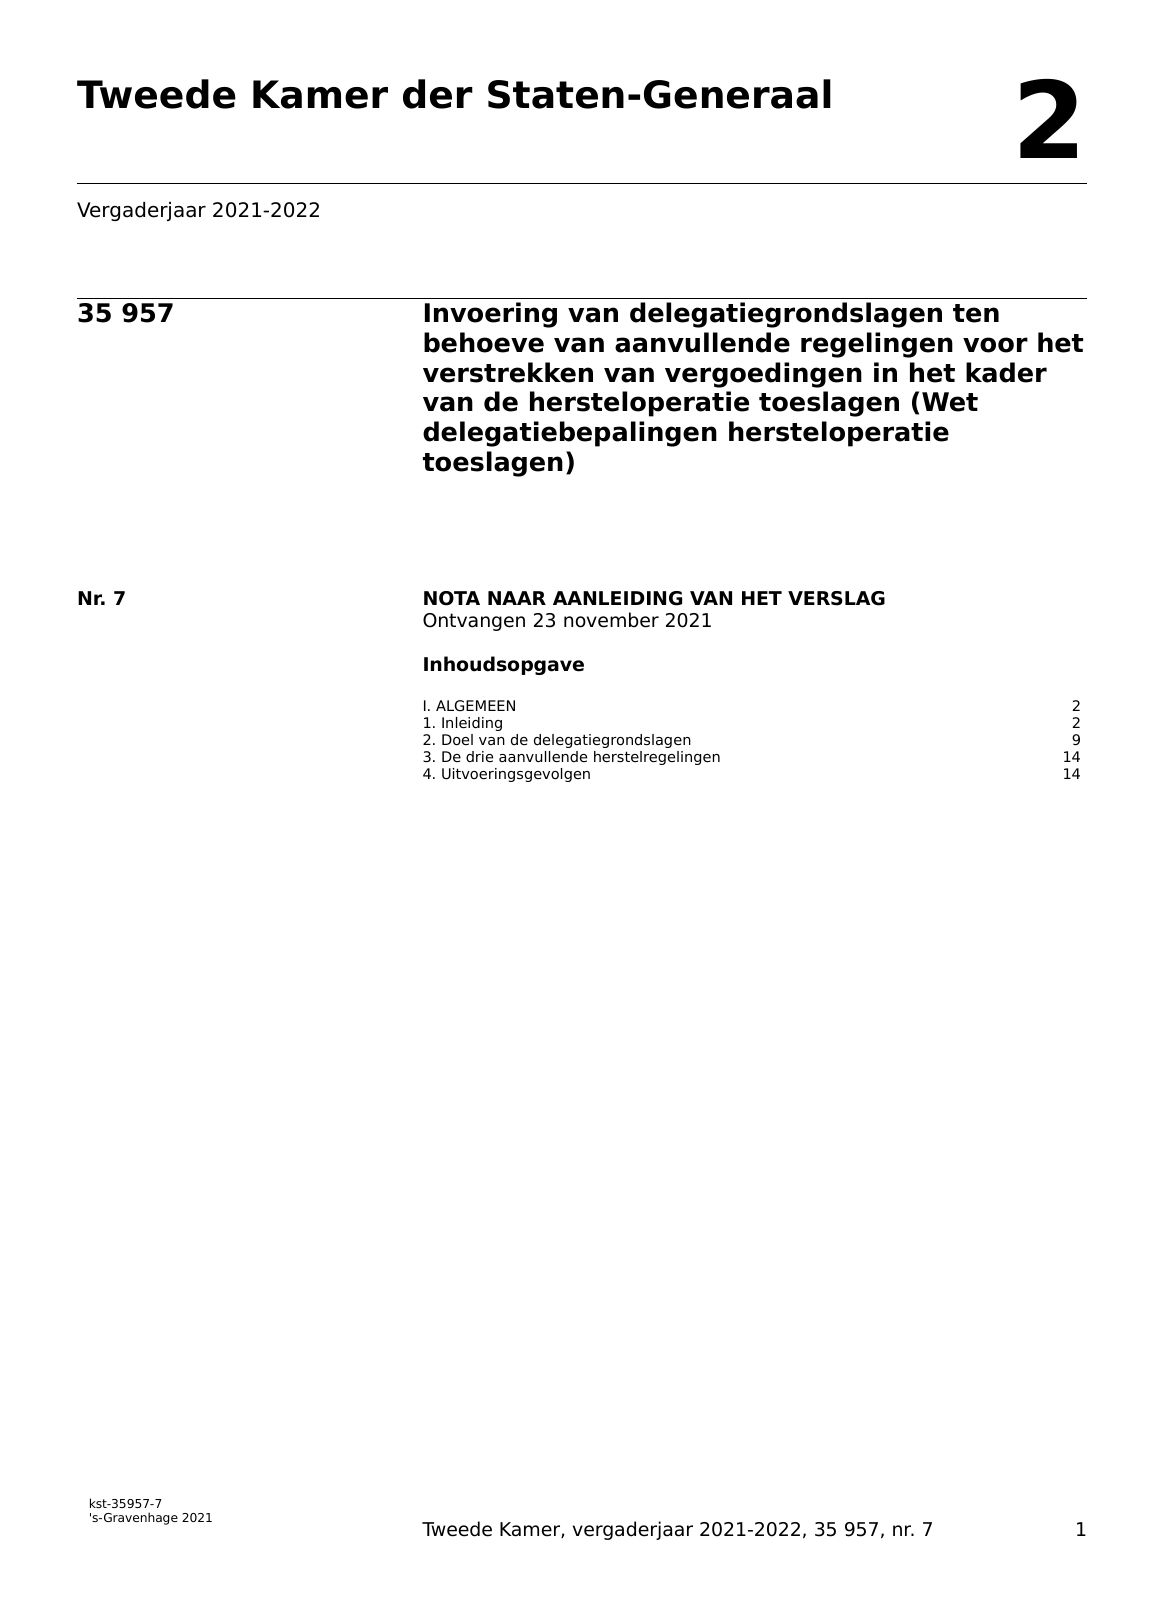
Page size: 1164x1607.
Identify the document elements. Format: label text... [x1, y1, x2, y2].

table_cell 1. Inleiding [422, 715, 1023, 732]
table_cell Vergaderjaar 2021-2022 [77, 184, 1087, 298]
text 's-Gravenhage 2021 [88, 1511, 323, 1525]
table_cell 2 [1023, 715, 1087, 732]
table_cell 14 [1023, 766, 1087, 783]
table_cell 2. Doel van de delegatiegrondslagen [422, 732, 1023, 749]
table_cell 9 [1023, 732, 1087, 749]
text Ontvangen 23 november 2021 [422, 610, 1087, 632]
table_cell 4. Uitvoeringsgevolgen [422, 766, 1023, 783]
subtitle Nr. 7 NOTA NAAR AANLEIDING VAN HET VERSLAG [77, 588, 1087, 610]
table_cell 3. De drie aanvullende herstelregelingen [422, 749, 1023, 766]
subtitle Inhoudsopgave [422, 654, 1087, 676]
subtitle 35 957 Invoering van delegatiegrondslagen ten behoeve van aanvullende regelingen voor het verstrekken van vergoedingen in het kader van de hersteloperatie toeslagen (Wet delegatiebepalingen hersteloperatie toeslagen) [77, 299, 1087, 477]
text kst-35957-7 [88, 1497, 323, 1511]
table_cell 14 [1023, 749, 1087, 766]
table_header 2 [886, 59, 1087, 183]
table_header 2 [1023, 698, 1087, 715]
table_header Tweede Kamer der Staten-Generaal [77, 59, 886, 183]
table_header I. ALGEMEEN [422, 698, 1023, 715]
